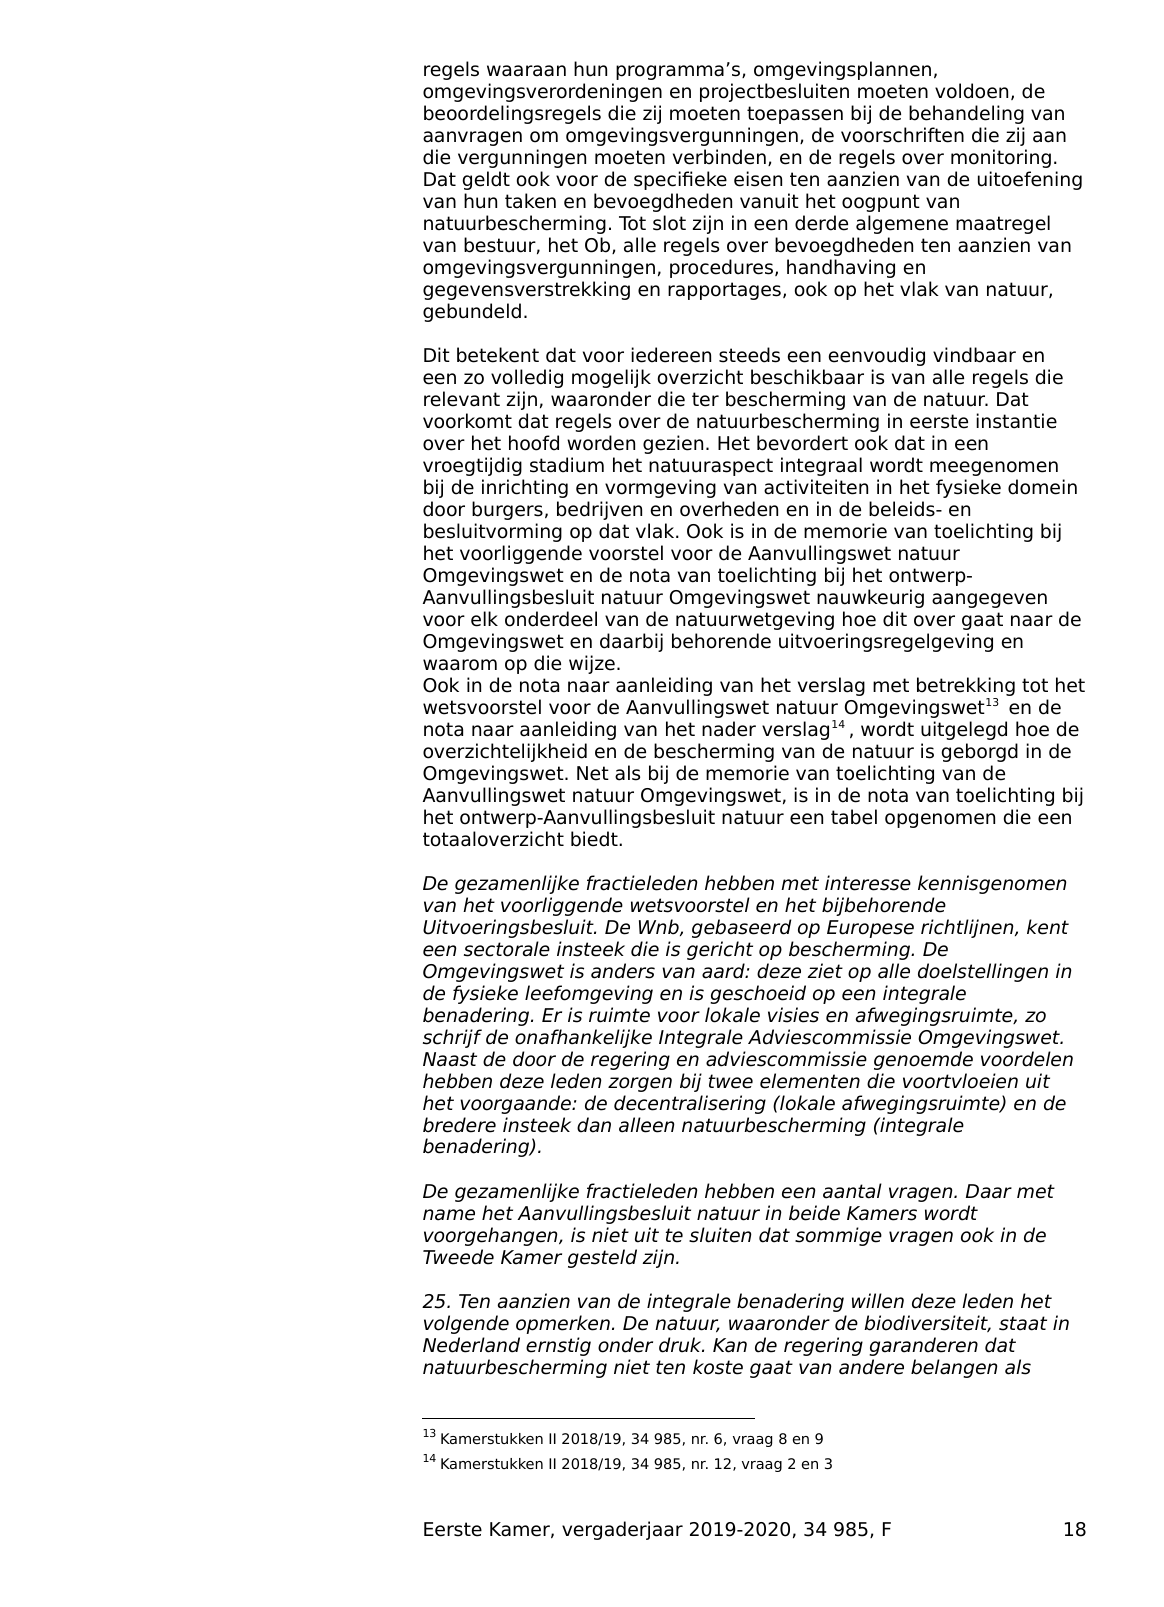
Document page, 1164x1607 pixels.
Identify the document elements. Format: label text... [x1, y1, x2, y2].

text De gezamenlijke fractieleden hebben met interesse kennisgenomen van het voorliggende wetsvoorstel en het bijbehorende Uitvoeringsbesluit. De Wnb, gebaseerd op Europese richtlijnen, kent een sectorale insteek die is gericht op bescherming. De Omgevingswet is anders van aard: deze ziet op alle doelstellingen in de fysieke leefomgeving en is geschoeid op een integrale benadering. Er is ruimte voor lokale visies en afwegingsruimte, zo schrijf de onafhankelijke Integrale Adviescommissie Omgevingswet. Naast de door de regering en adviescommissie genoemde voordelen hebben deze leden zorgen bij twee elementen die voortvloeien uit het voorgaande: de decentralisering (lokale afwegingsruimte) en de bredere insteek dan alleen natuurbescherming (integrale benadering). [422, 873, 1087, 1158]
text Dit betekent dat voor iedereen steeds een eenvoudig vindbaar en een zo volledig mogelijk overzicht beschikbaar is van alle regels die relevant zijn, waaronder die ter bescherming van de natuur. Dat voorkomt dat regels over de natuurbescherming in eerste instantie over het hoofd worden gezien. Het bevordert ook dat in een vroegtijdig stadium het natuuraspect integraal wordt meegenomen bij de inrichting en vormgeving van activiteiten in het fysieke domein door burgers, bedrijven en overheden en in de beleids- en besluitvorming op dat vlak. Ook is in de memorie van toelichting bij het voorliggende voorstel voor de Aanvullingswet natuur Omgevingswet en de nota van toelichting bij het ontwerp-Aanvullingsbesluit natuur Omgevingswet nauwkeurig aangegeven voor elk onderdeel van de natuurwetgeving hoe dit over gaat naar de Omgevingswet en daarbij behorende uitvoeringsregelgeving en waarom op die wijze. [422, 345, 1087, 675]
text De gezamenlijke fractieleden hebben een aantal vragen. Daar met name het Aanvullingsbesluit natuur in beide Kamers wordt voorgehangen, is niet uit te sluiten dat sommige vragen ook in de Tweede Kamer gesteld zijn. [422, 1181, 1087, 1268]
text Kamerstukken II 2018/19, 34 985, nr. 12, vraag 2 en 3 [422, 1452, 1087, 1474]
text Kamerstukken II 2018/19, 34 985, nr. 6, vraag 8 en 9 [422, 1427, 1087, 1449]
text Ook in de nota naar aanleiding van het verslag met betrekking tot het wetsvoorstel voor de Aanvullingswet natuur Omgevingswet en de nota naar aanleiding van het nader verslag, wordt uitgelegd hoe de overzichtelijkheid en de bescherming van de natuur is geborgd in de Omgevingswet. Net als bij de memorie van toelichting van de Aanvullingswet natuur Omgevingswet, is in de nota van toelichting bij het ontwerp-Aanvullingsbesluit natuur een tabel opgenomen die een totaaloverzicht biedt. [422, 675, 1087, 851]
text regels waaraan hun programma’s, omgevingsplannen, omgevingsverordeningen en projectbesluiten moeten voldoen, de beoordelingsregels die zij moeten toepassen bij de behandeling van aanvragen om omgevingsvergunningen, de voorschriften die zij aan die vergunningen moeten verbinden, en de regels over monitoring. Dat geldt ook voor de specifieke eisen ten aanzien van de uitoefening van hun taken en bevoegdheden vanuit het oogpunt van natuurbescherming. Tot slot zijn in een derde algemene maatregel van bestuur, het Ob, alle regels over bevoegdheden ten aanzien van omgevingsvergunningen, procedures, handhaving en gegevensverstrekking en rapportages, ook op het vlak van natuur, gebundeld. [422, 59, 1087, 323]
text 25. Ten aanzien van de integrale benadering willen deze leden het volgende opmerken. De natuur, waaronder de biodiversiteit, staat in Nederland ernstig onder druk. Kan de regering garanderen dat natuurbescherming niet ten koste gaat van andere belangen als [422, 1291, 1087, 1379]
